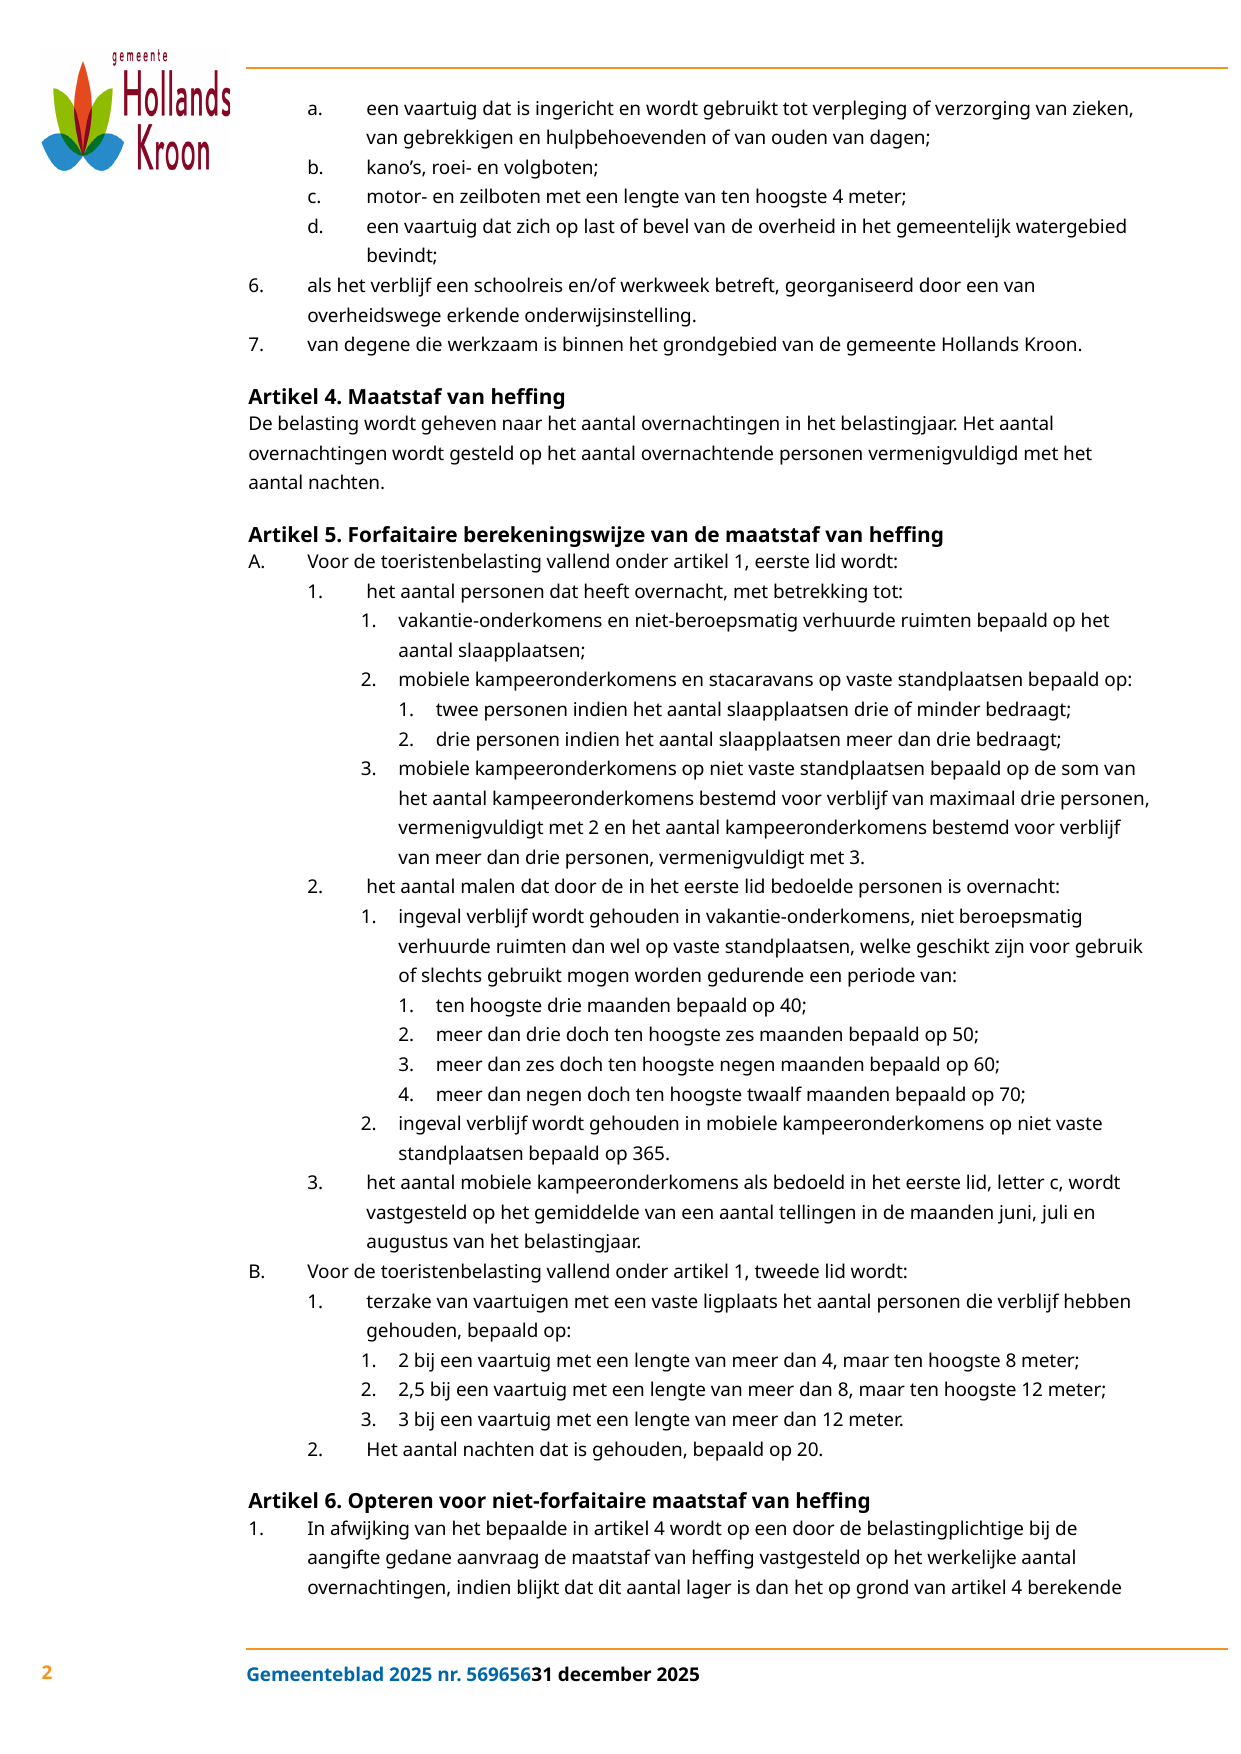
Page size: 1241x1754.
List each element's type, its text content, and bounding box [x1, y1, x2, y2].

text Artikel 5. Forfaitaire berekeningswijze van de maatstaf van heffing [248, 520, 1152, 548]
list ten hoogste drie maanden bepaald op 40; [398, 992, 1152, 1018]
list het aantal malen dat door de in het eerste lid bedoelde personen is overnacht: [307, 874, 1152, 899]
text Artikel 4. Maatstaf van heffing [248, 382, 1152, 410]
list 3 bij een vaartuig met een lengte van meer dan 12 meter. [361, 1406, 1152, 1432]
list 2 bij een vaartuig met een lengte van meer dan 4, maar ten hoogste 8 meter; [361, 1347, 1152, 1373]
list twee personen indien het aantal slaapplaatsen drie of minder bedraagt; [398, 696, 1152, 722]
picture [41, 47, 231, 172]
text De belasting wordt geheven naar het aantal overnachtingen in het belastingjaar. Het aantal overnachtingen wordt gesteld op het aantal overnachtende personen vermenigvuldigd met het aantal nachten. [248, 410, 1152, 495]
text Artikel 6. Opteren voor niet-forfaitaire maatstaf van heffing [248, 1486, 1152, 1515]
list het aantal mobiele kampeeronderkomens als bedoeld in het eerste lid, letter c, wordt vastgesteld op het gemiddelde van een aantal tellingen in de maanden juni, juli en augustus van het belastingjaar. [307, 1169, 1152, 1254]
list als het verblijf een schoolreis en/of werkweek betreft, georganiseerd door een van overheidswege erkende onderwijsinstelling. [248, 272, 1152, 328]
list van degene die werkzaam is binnen het grondgebied van de gemeente Hollands Kroon. [248, 331, 1152, 357]
list terzake van vaartuigen met een vaste ligplaats het aantal personen die verblijf hebben gehouden, bepaald op: [307, 1288, 1152, 1343]
list 2,5 bij een vaartuig met een lengte van meer dan 8, maar ten hoogste 12 meter; [361, 1377, 1152, 1402]
list een vaartuig dat is ingericht en wordt gebruikt tot verpleging of verzorging van zieken, van gebrekkigen en hulpbehoevenden of van ouden van dagen; [307, 95, 1152, 150]
list motor- en zeilboten met een lengte van ten hoogste 4 meter; [307, 183, 1152, 209]
list mobiele kampeeronderkomens op niet vaste standplaatsen bepaald op de som van het aantal kampeeronderkomens bestemd voor verblijf van maximaal drie personen, vermenigvuldigt met 2 en het aantal kampeeronderkomens bestemd voor verblijf van meer dan drie personen, vermenigvuldigt met 3. [361, 755, 1152, 870]
list meer dan drie doch ten hoogste zes maanden bepaald op 50; [398, 1022, 1152, 1047]
list meer dan zes doch ten hoogste negen maanden bepaald op 60; [398, 1051, 1152, 1077]
list Het aantal nachten dat is gehouden, bepaald op 20. [307, 1436, 1152, 1462]
list ingeval verblijf wordt gehouden in vakantie-onderkomens, niet beroepsmatig verhuurde ruimten dan wel op vaste standplaatsen, welke geschikt zijn voor gebruik of slechts gebruikt mogen worden gedurende een periode van: [361, 903, 1152, 988]
list Voor de toeristenbelasting vallend onder artikel 1, tweede lid wordt: [248, 1258, 1152, 1284]
list kano’s, roei- en volgboten; [307, 154, 1152, 180]
list Voor de toeristenbelasting vallend onder artikel 1, eerste lid wordt: [248, 548, 1152, 574]
list vakantie-onderkomens en niet-beroepsmatig verhuurde ruimten bepaald op het aantal slaapplaatsen; [361, 607, 1152, 663]
list een vaartuig dat zich op last of bevel van de overheid in het gemeentelijk watergebied bevindt; [307, 213, 1152, 268]
list In afwijking van het bepaalde in artikel 4 wordt op een door de belastingplichtige bij de aangifte gedane aanvraag de maatstaf van heffing vastgesteld op het werkelijke aantal overnachtingen, indien blijkt dat dit aantal lager is dan het op grond van artikel 4 berekende [248, 1515, 1152, 1599]
list mobiele kampeeronderkomens en stacaravans op vaste standplaatsen bepaald op: [361, 667, 1152, 692]
list meer dan negen doch ten hoogste twaalf maanden bepaald op 70; [398, 1081, 1152, 1107]
list het aantal personen dat heeft overnacht, met betrekking tot: [307, 578, 1152, 604]
list ingeval verblijf wordt gehouden in mobiele kampeeronderkomens op niet vaste standplaatsen bepaald op 365. [361, 1110, 1152, 1166]
list drie personen indien het aantal slaapplaatsen meer dan drie bedraagt; [398, 726, 1152, 752]
